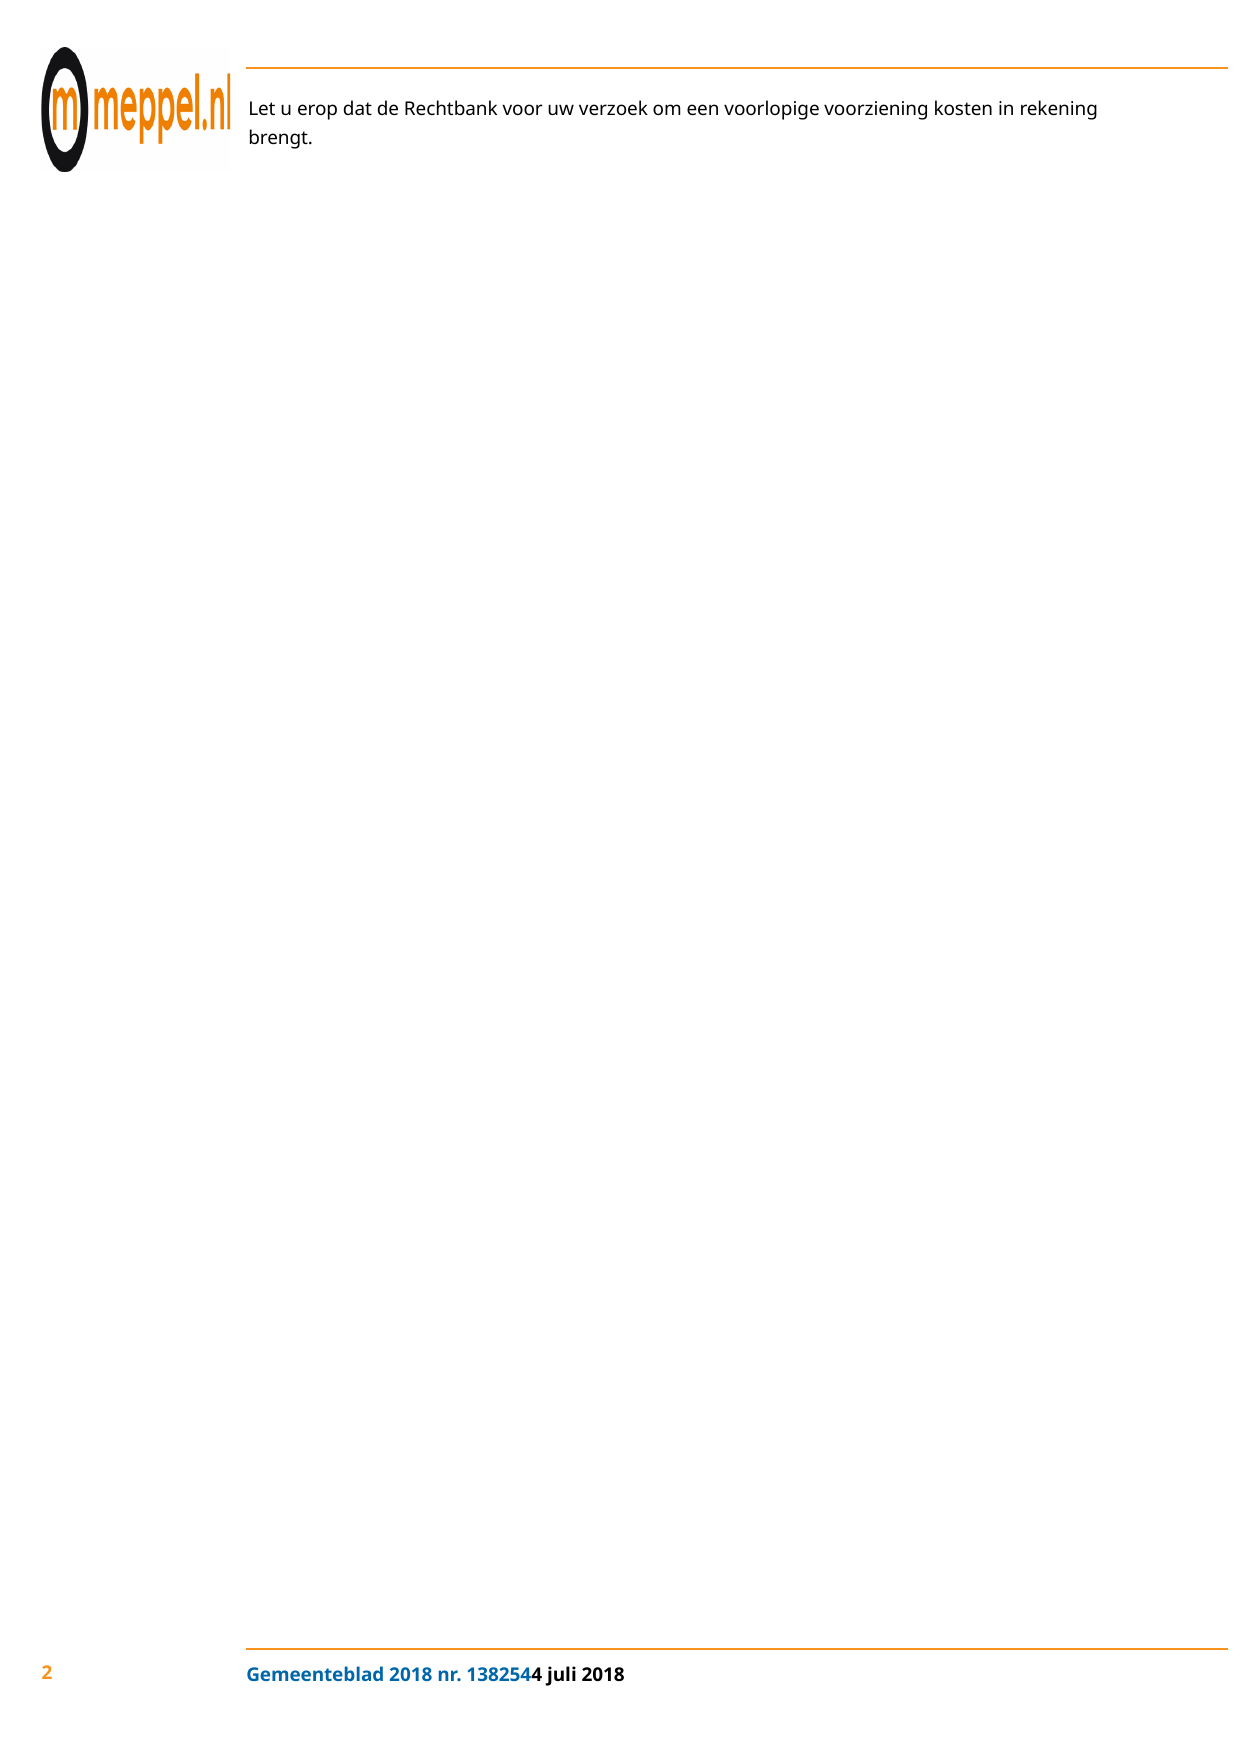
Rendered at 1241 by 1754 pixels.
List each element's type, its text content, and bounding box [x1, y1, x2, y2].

picture [41, 47, 231, 172]
text Let u erop dat de Rechtbank voor uw verzoek om een voorlopige voorziening kosten in rekening brengt. [248, 95, 1152, 150]
